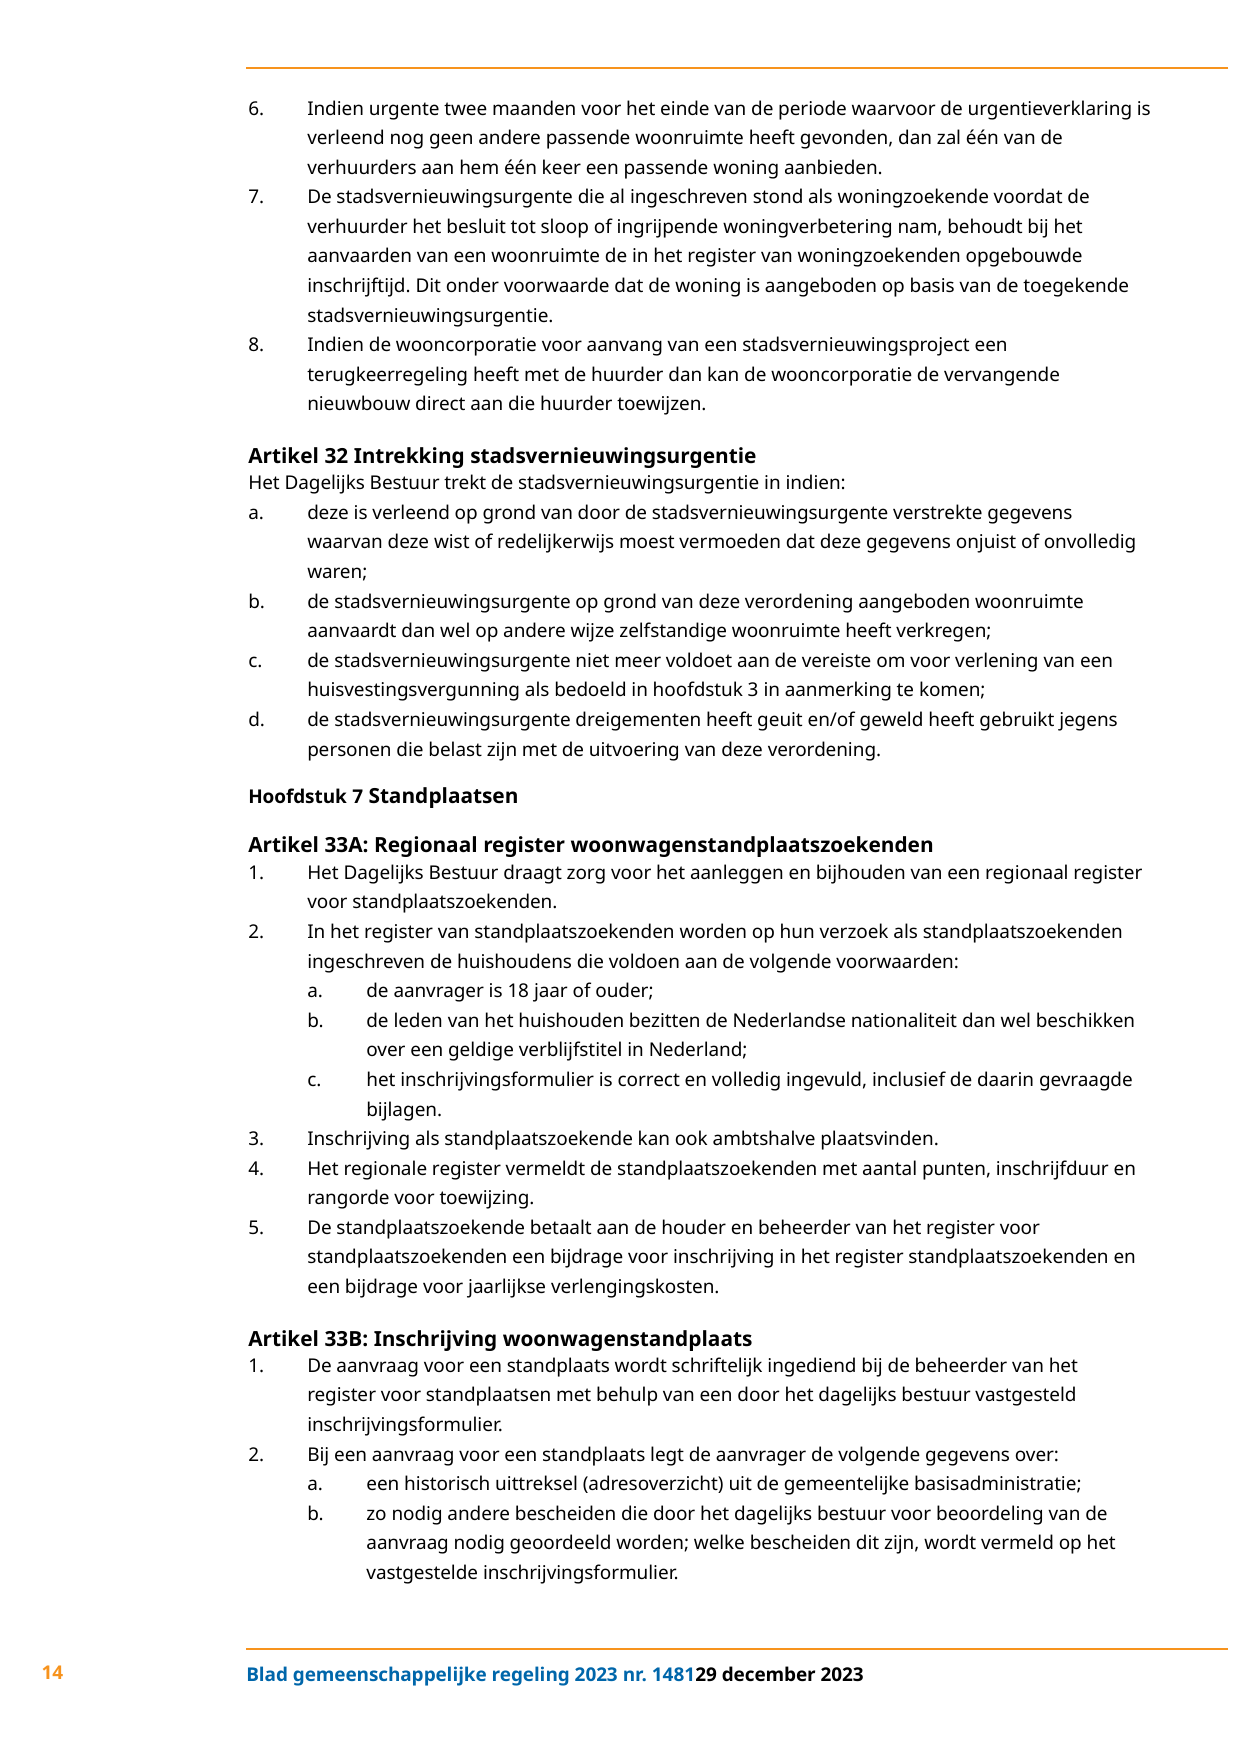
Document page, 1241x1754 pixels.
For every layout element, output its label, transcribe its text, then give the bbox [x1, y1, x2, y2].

list Het Dagelijks Bestuur draagt zorg voor het aanleggen en bijhouden van een regionaal register voor standplaatszoekenden. [248, 859, 1152, 914]
list de aanvrager is 18 jaar of ouder; [307, 977, 1152, 1003]
list Bij een aanvraag voor een standplaats legt de aanvrager de volgende gegevens over: [248, 1441, 1152, 1467]
list Het regionale register vermeldt de standplaatszoekenden met aantal punten, inschrijfduur en rangorde voor toewijzing. [248, 1155, 1152, 1210]
list Inschrijving als standplaatszoekende kan ook ambtshalve plaatsvinden. [248, 1125, 1152, 1151]
text Hoofdstuk 7 Standplaatsen [248, 781, 1152, 810]
text Artikel 33A: Regionaal register woonwagenstandplaatszoekenden [248, 831, 1152, 859]
list de stadsvernieuwingsurgente niet meer voldoet aan de vereiste om voor verlening van een huisvestingsvergunning als bedoeld in hoofdstuk 3 in aanmerking te komen; [248, 647, 1152, 702]
text Het Dagelijks Bestuur trekt de stadsvernieuwingsurgentie in indien: [248, 469, 1152, 495]
list een historisch uittreksel (adresoverzicht) uit de gemeentelijke basisadministratie; [307, 1470, 1152, 1496]
list De standplaatszoekende betaalt aan de houder en beheerder van het register voor standplaatszoekenden een bijdrage voor inschrijving in het register standplaatszoekenden en een bijdrage voor jaarlijkse verlengingskosten. [248, 1214, 1152, 1299]
list deze is verleend op grond van door de stadsvernieuwingsurgente verstrekte gegevens waarvan deze wist of redelijkerwijs moest vermoeden dat deze gegevens onjuist of onvolledig waren; [248, 499, 1152, 584]
text Artikel 33B: Inschrijving woonwagenstandplaats [248, 1324, 1152, 1352]
list de leden van het huishouden bezitten de Nederlandse nationaliteit dan wel beschikken over een geldige verblijfstitel in Nederland; [307, 1007, 1152, 1062]
list Indien urgente twee maanden voor het einde van de periode waarvoor de urgentieverklaring is verleend nog geen andere passende woonruimte heeft gevonden, dan zal één van de verhuurders aan hem één keer een passende woning aanbieden. [248, 95, 1152, 180]
list Indien de wooncorporatie voor aanvang van een stadsvernieuwingsproject een terugkeerregeling heeft met de huurder dan kan de wooncorporatie de vervangende nieuwbouw direct aan die huurder toewijzen. [248, 331, 1152, 416]
text Artikel 32 Intrekking stadsvernieuwingsurgentie [248, 441, 1152, 469]
list de stadsvernieuwingsurgente op grond van deze verordening aangeboden woonruimte aanvaardt dan wel op andere wijze zelfstandige woonruimte heeft verkregen; [248, 588, 1152, 643]
list In het register van standplaatszoekenden worden op hun verzoek als standplaatszoekenden ingeschreven de huishoudens die voldoen aan de volgende voorwaarden: [248, 918, 1152, 973]
picture [41, 47, 231, 172]
list De stadsvernieuwingsurgente die al ingeschreven stond als woningzoekende voordat de verhuurder het besluit tot sloop of ingrijpende woningverbetering nam, behoudt bij het aanvaarden van een woonruimte de in het register van woningzoekenden opgebouwde inschrijftijd. Dit onder voorwaarde dat de woning is aangeboden op basis van de toegekende stadsvernieuwingsurgentie. [248, 183, 1152, 328]
list de stadsvernieuwingsurgente dreigementen heeft geuit en/of geweld heeft gebruikt jegens personen die belast zijn met de uitvoering van deze verordening. [248, 706, 1152, 761]
list zo nodig andere bescheiden die door het dagelijks bestuur voor beoordeling van de aanvraag nodig geoordeeld worden; welke bescheiden dit zijn, wordt vermeld op het vastgestelde inschrijvingsformulier. [307, 1500, 1152, 1585]
list De aanvraag voor een standplaats wordt schriftelijk ingediend bij de beheerder van het register voor standplaatsen met behulp van een door het dagelijks bestuur vastgesteld inschrijvingsformulier. [248, 1352, 1152, 1437]
list het inschrijvingsformulier is correct en volledig ingevuld, inclusief de daarin gevraagde bijlagen. [307, 1066, 1152, 1121]
